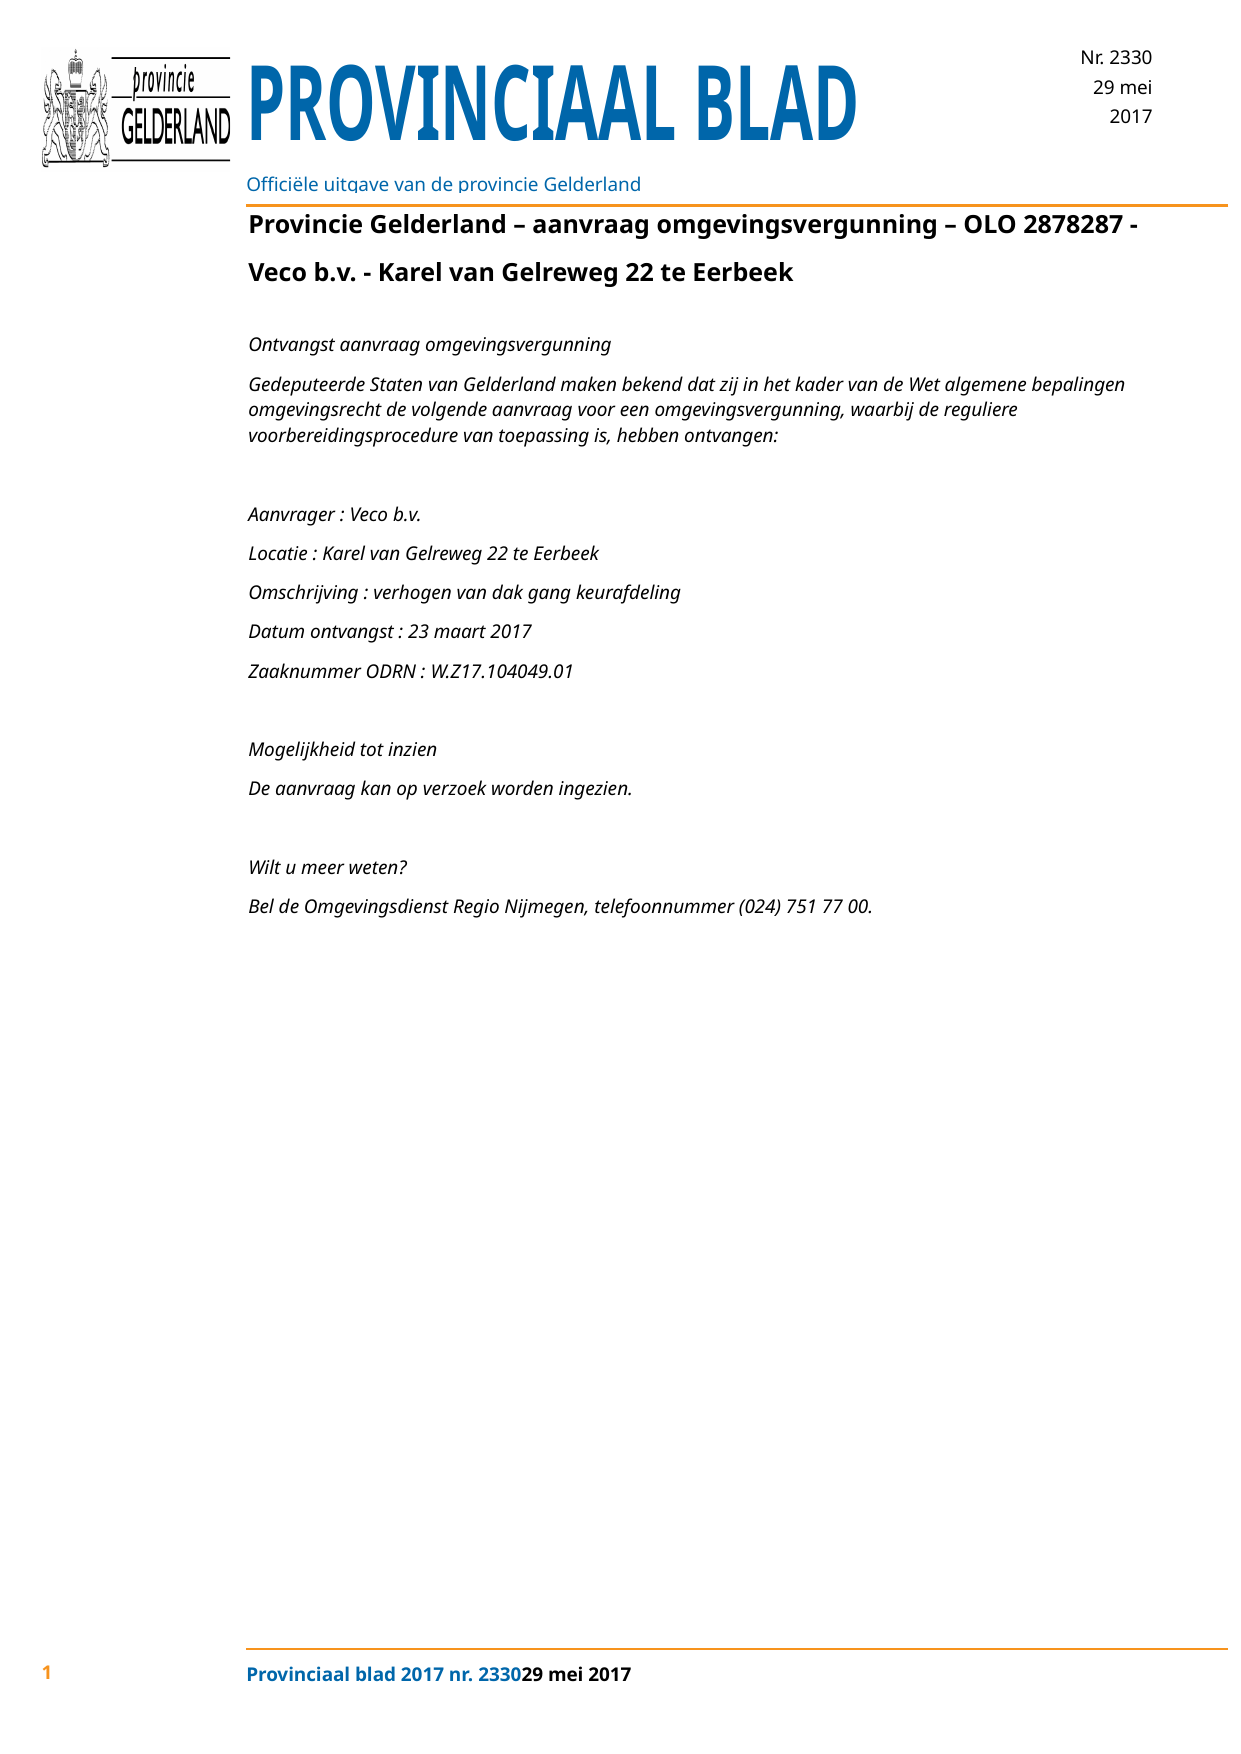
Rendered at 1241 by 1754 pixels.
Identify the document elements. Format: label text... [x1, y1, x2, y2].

text Locatie : Karel van Gelreweg 22 te Eerbeek [248, 540, 1152, 566]
text Aanvrager : Veco b.v. [248, 501, 1152, 526]
text Ontvangst aanvraag omgevingsvergunning [248, 331, 1152, 357]
picture [41, 47, 231, 172]
text Gedeputeerde Staten van Gelderland maken bekend dat zij in het kader van de Wet algemene bepalingen omgevingsrecht de volgende aanvraag voor een omgevingsvergunning, waarbij de reguliere voorbereidingsprocedure van toepassing is, hebben ontvangen: [248, 371, 1152, 448]
text Zaaknummer ODRN : W.Z17.104049.01 [248, 658, 1152, 683]
text Bel de Omgevingsdienst Regio Nijmegen, telefoonnummer (024) 751 77 00. [248, 893, 1152, 919]
text Datum ontvangst : 23 maart 2017 [248, 618, 1152, 644]
text De aanvraag kan op verzoek worden ingezien. [248, 776, 1152, 801]
text Provincie Gelderland – aanvraag omgevingsvergunning – OLO 2878287 - Veco b.v. - Karel van Gelreweg 22 te Eerbeek [248, 207, 1152, 288]
text Mogelijkheid tot inzien [248, 736, 1152, 762]
text Omschrijving : verhogen van dak gang keurafdeling [248, 579, 1152, 605]
text Wilt u meer weten? [248, 854, 1152, 880]
